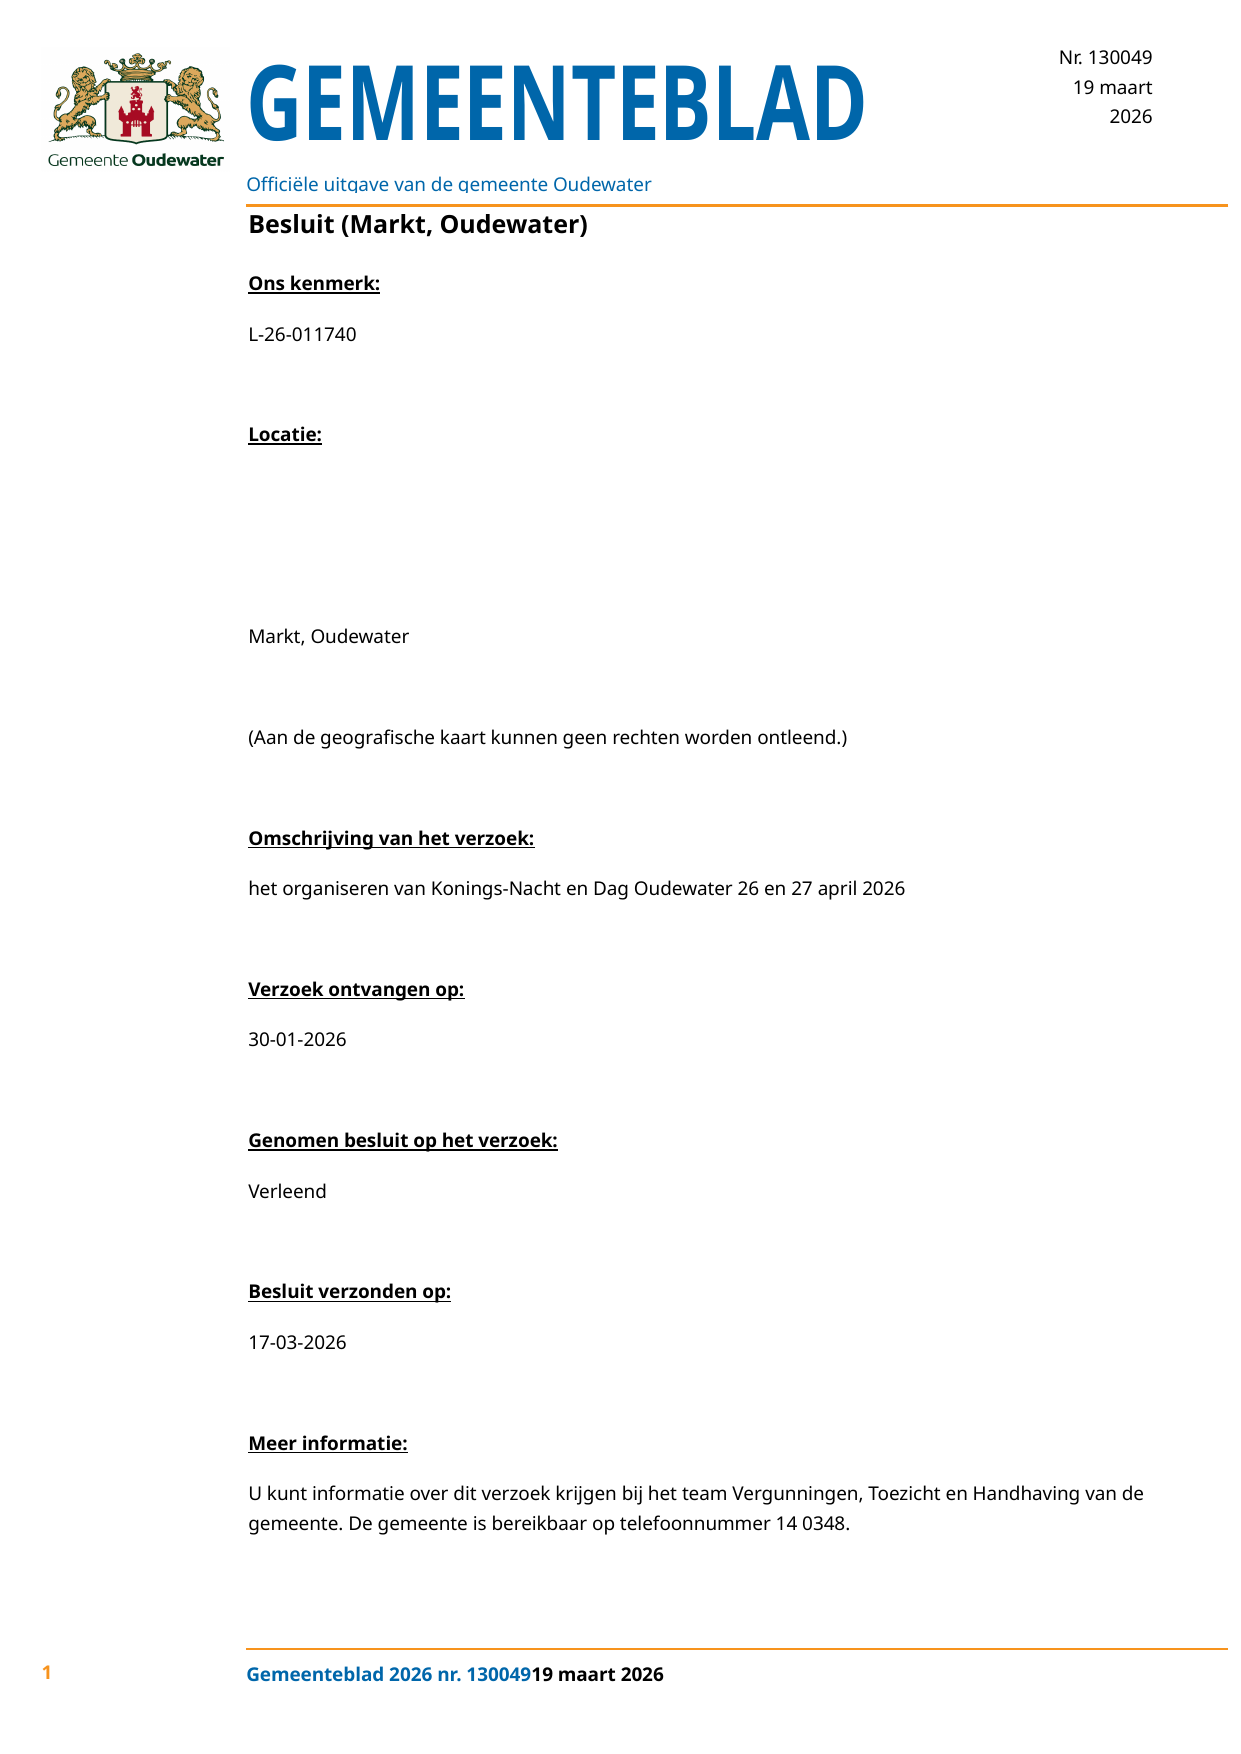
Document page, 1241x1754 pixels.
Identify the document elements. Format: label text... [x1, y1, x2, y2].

text U kunt informatie over dit verzoek krijgen bij het team Vergunningen, Toezicht en Handhaving van de gemeente. De gemeente is bereikbaar op telefoonnummer 14 0348. [248, 1480, 1152, 1536]
text Markt, Oudewater [248, 623, 1152, 649]
text 17-03-2026 [248, 1329, 1152, 1355]
text het organiseren van Konings-Nacht en Dag Oudewater 26 en 27 april 2026 [248, 875, 1152, 901]
text Locatie: [248, 422, 1152, 447]
text Ons kenmerk: [248, 270, 1152, 296]
text Verleend [248, 1178, 1152, 1203]
text 30-01-2026 [248, 1027, 1152, 1052]
text Verzoek ontvangen op: [248, 976, 1152, 1002]
text (Aan de geografische kaart kunnen geen rechten worden ontleend.) [248, 724, 1152, 750]
text Meer informatie: [248, 1430, 1152, 1456]
text Besluit verzonden op: [248, 1279, 1152, 1304]
text Genomen besluit op het verzoek: [248, 1127, 1152, 1153]
text L-26-011740 [248, 321, 1152, 346]
text Omschrijving van het verzoek: [248, 825, 1152, 851]
text Besluit (Markt, Oudewater) [248, 207, 1152, 241]
picture [41, 47, 231, 172]
